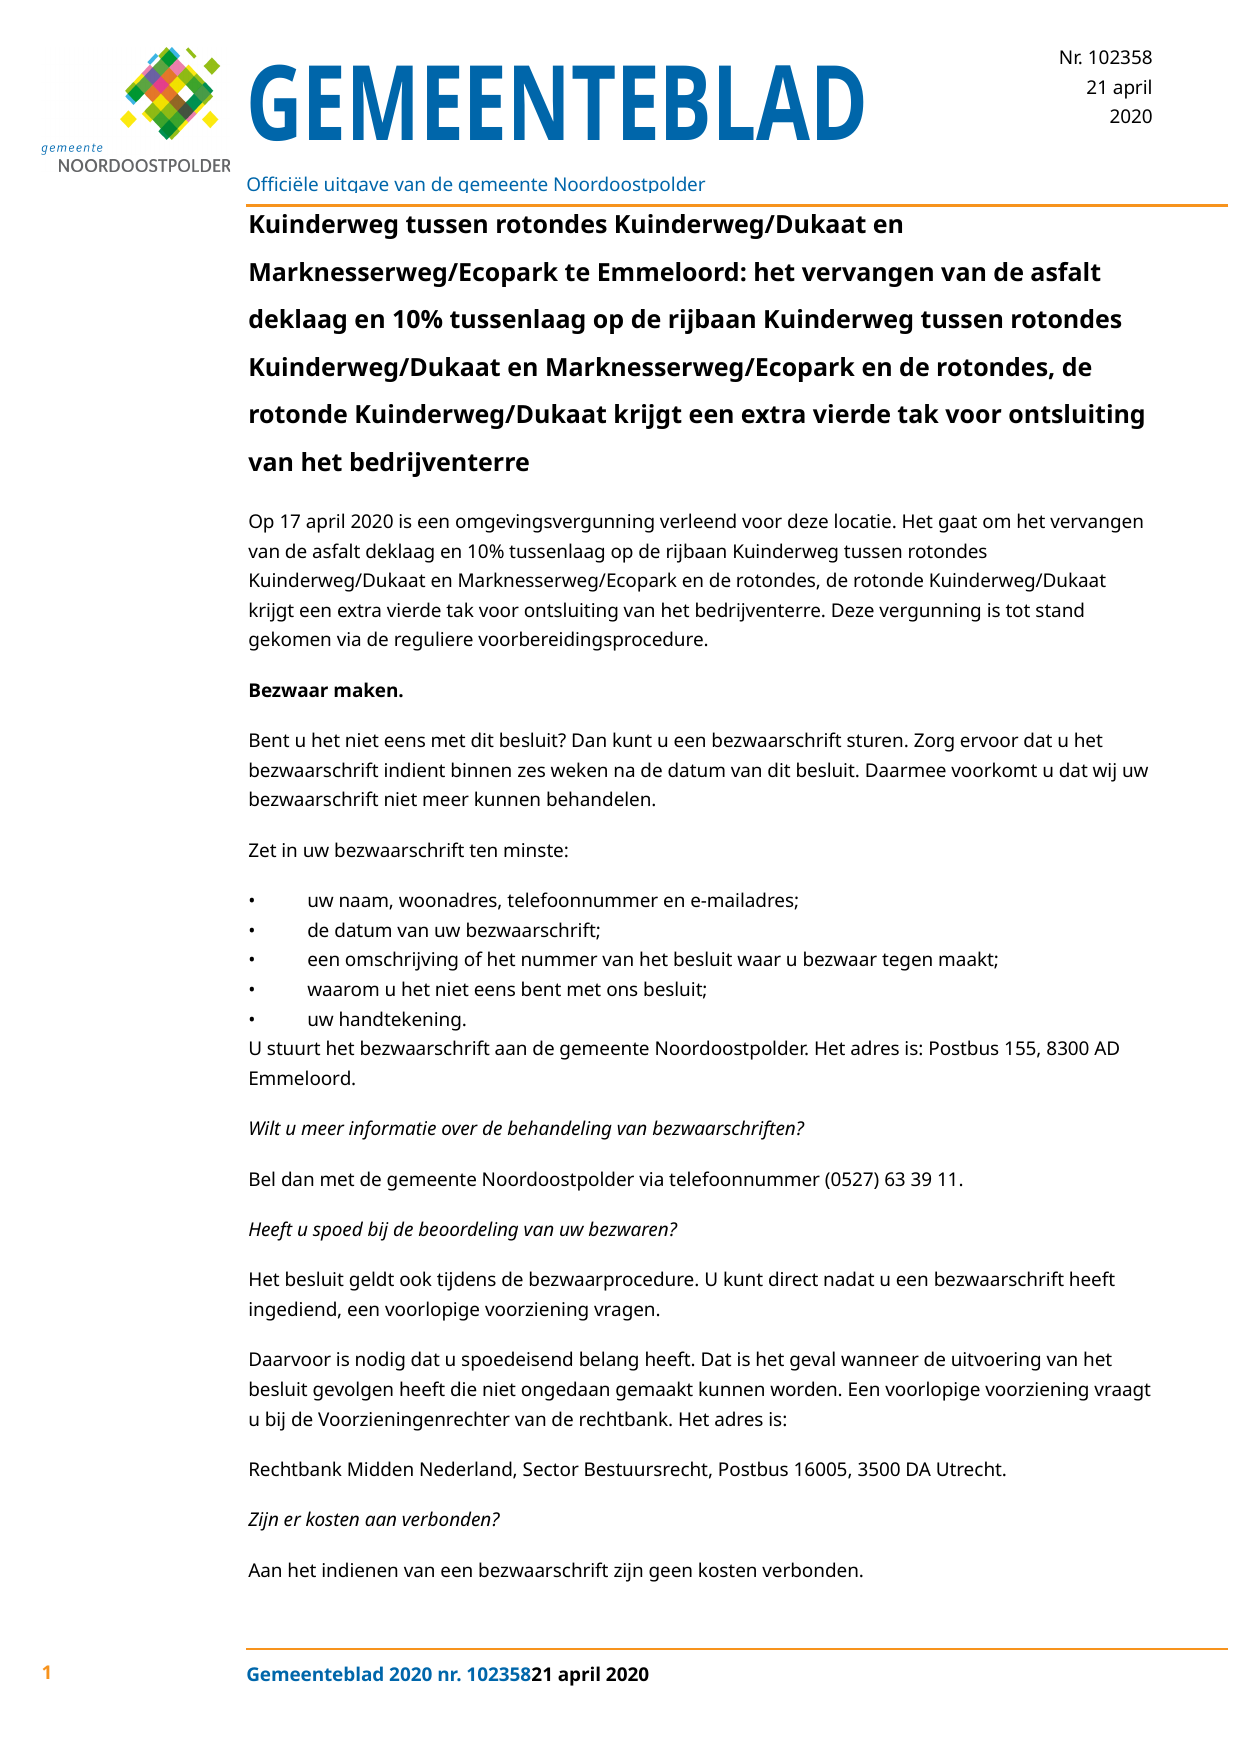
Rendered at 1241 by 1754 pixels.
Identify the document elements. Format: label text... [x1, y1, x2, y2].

text Het besluit geldt ook tijdens de bezwaarprocedure. U kunt direct nadat u een bezwaarschrift heeft ingediend, een voorlopige voorziening vragen. [248, 1267, 1152, 1322]
text Heeft u spoed bij de beoordeling van uw bezwaren? [248, 1216, 1152, 1242]
list uw naam, woonadres, telefoonnummer en e-mailadres; [248, 887, 1152, 913]
text U stuurt het bezwaarschrift aan de gemeente Noordoostpolder. Het adres is: Postbus 155, 8300 AD Emmeloord. [248, 1035, 1152, 1091]
text Rechtbank Midden Nederland, Sector Bestuursrecht, Postbus 16005, 3500 DA Utrecht. [248, 1456, 1152, 1482]
text Bent u het niet eens met dit besluit? Dan kunt u een bezwaarschrift sturen. Zorg ervoor dat u het bezwaarschrift indient binnen zes weken na de datum van dit besluit. Daarmee voorkomt u dat wij uw bezwaarschrift niet meer kunnen behandelen. [248, 727, 1152, 812]
list waarom u het niet eens bent met ons besluit; [248, 976, 1152, 1002]
picture [41, 47, 231, 172]
text Bezwaar maken. [248, 677, 1152, 703]
text Daarvoor is nodig dat u spoedeisend belang heeft. Dat is het geval wanneer de uitvoering van het besluit gevolgen heeft die niet ongedaan gemaakt kunnen worden. Een voorlopige voorziening vraagt u bij de Voorzieningenrechter van de rechtbank. Het adres is: [248, 1347, 1152, 1432]
text Bel dan met de gemeente Noordoostpolder via telefoonnummer (0527) 63 39 11. [248, 1166, 1152, 1192]
text Kuinderweg tussen rotondes Kuinderweg/Dukaat en Marknesserweg/Ecopark te Emmeloord: het vervangen van de asfalt deklaag en 10% tussenlaag op de rijbaan Kuinderweg tussen rotondes Kuinderweg/Dukaat en Marknesserweg/Ecopark en de rotondes, de rotonde Kuinderweg/Dukaat krijgt een extra vierde tak voor ontsluiting van het bedrijventerre [248, 207, 1152, 479]
list uw handtekening. [248, 1006, 1152, 1032]
list een omschrijving of het nummer van het besluit waar u bezwaar tegen maakt; [248, 947, 1152, 972]
text Wilt u meer informatie over de behandeling van bezwaarschriften? [248, 1115, 1152, 1141]
text Zijn er kosten aan verbonden? [248, 1507, 1152, 1532]
text Op 17 april 2020 is een omgevingsvergunning verleend voor deze locatie. Het gaat om het vervangen van de asfalt deklaag en 10% tussenlaag op de rijbaan Kuinderweg tussen rotondes Kuinderweg/Dukaat en Marknesserweg/Ecopark en de rotondes, de rotonde Kuinderweg/Dukaat krijgt een extra vierde tak voor ontsluiting van het bedrijventerre. Deze vergunning is tot stand gekomen via de reguliere voorbereidingsprocedure. [248, 508, 1152, 652]
text Zet in uw bezwaarschrift ten minste: [248, 837, 1152, 863]
list de datum van uw bezwaarschrift; [248, 917, 1152, 943]
text Aan het indienen van een bezwaarschrift zijn geen kosten verbonden. [248, 1557, 1152, 1583]
